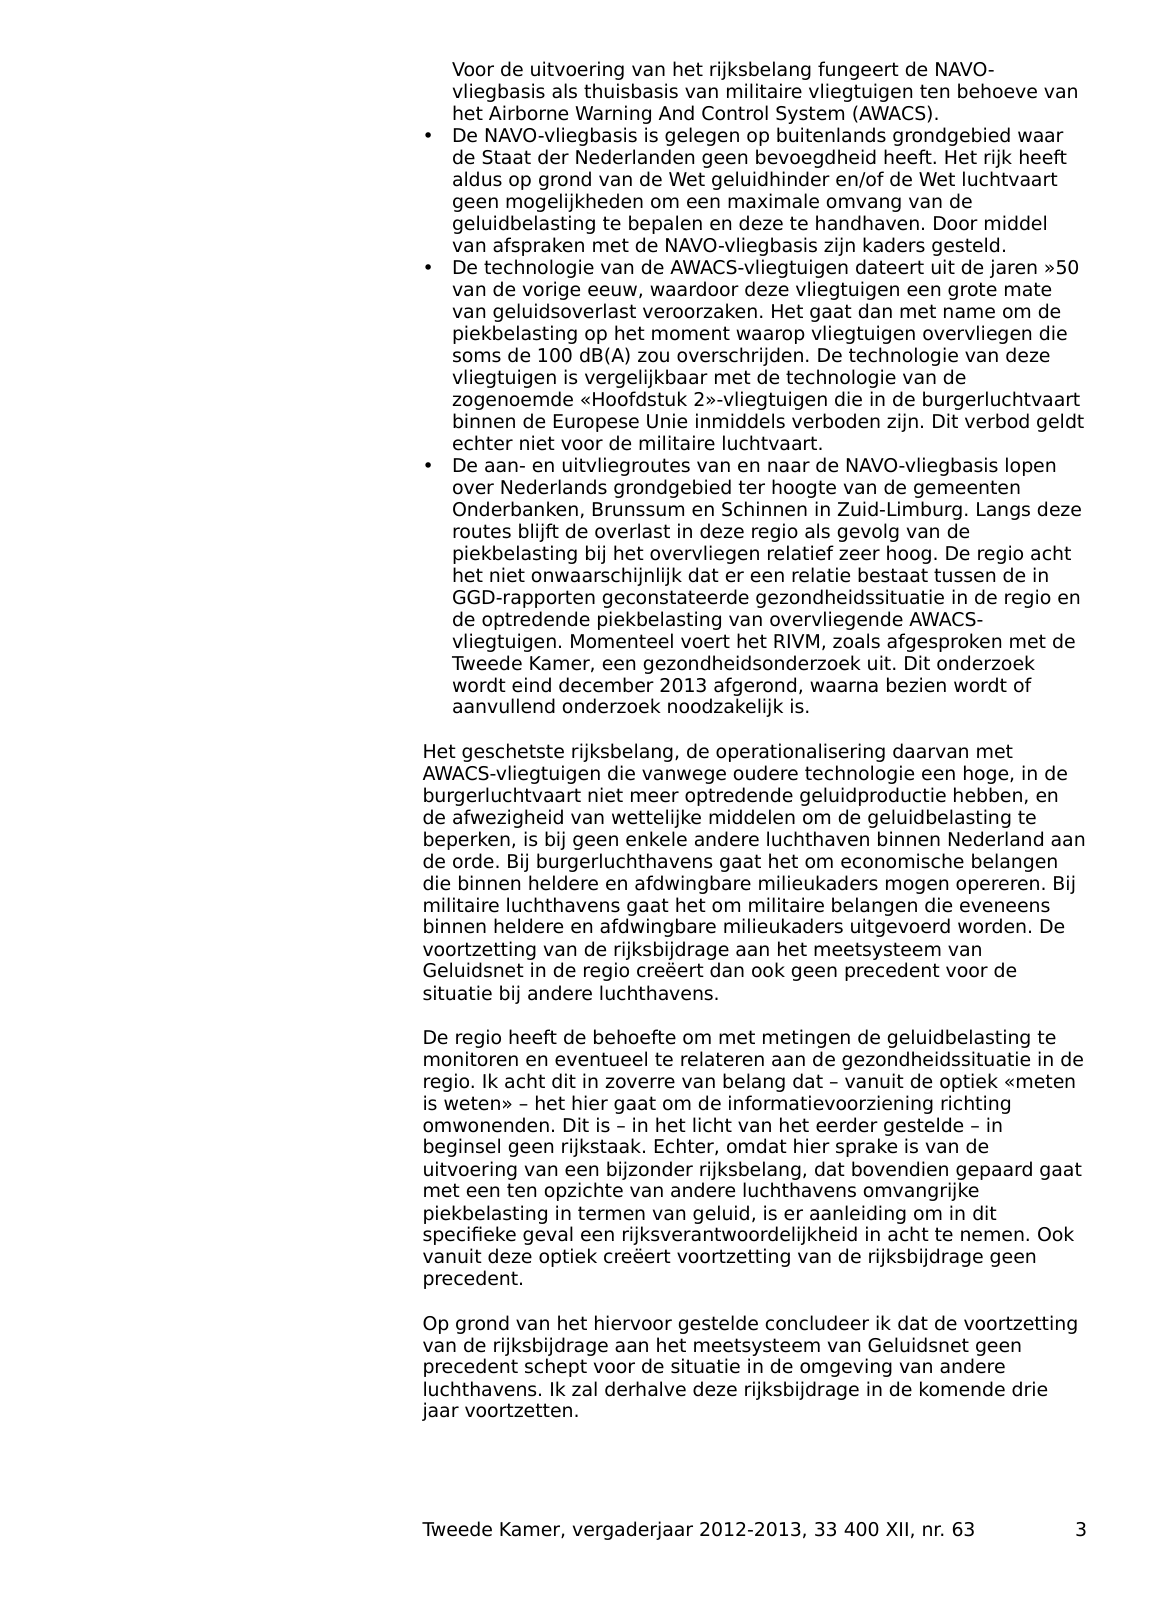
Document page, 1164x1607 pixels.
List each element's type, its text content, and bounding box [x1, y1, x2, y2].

text • De technologie van de AWACS-vliegtuigen dateert uit de jaren »50 van de vorige eeuw, waardoor deze vliegtuigen een grote mate van geluidsoverlast veroorzaken. Het gaat dan met name om de piekbelasting op het moment waarop vliegtuigen overvliegen die soms de 100 dB(A) zou overschrijden. De technologie van deze vliegtuigen is vergelijkbaar met de technologie van de zogenoemde «Hoofdstuk 2»-vliegtuigen die in de burgerluchtvaart binnen de Europese Unie inmiddels verboden zijn. Dit verbod geldt echter niet voor de militaire luchtvaart. [422, 257, 1087, 455]
text Het geschetste rijksbelang, de operationalisering daarvan met AWACS-vliegtuigen die vanwege oudere technologie een hoge, in de burgerluchtvaart niet meer optredende geluidproductie hebben, en de afwezigheid van wettelijke middelen om de geluidbelasting te beperken, is bij geen enkele andere luchthaven binnen Nederland aan de orde. Bij burgerluchthavens gaat het om economische belangen die binnen heldere en afdwingbare milieukaders mogen opereren. Bij militaire luchthavens gaat het om militaire belangen die eveneens binnen heldere en afdwingbare milieukaders uitgevoerd worden. De voortzetting van de rijksbijdrage aan het meetsysteem van Geluidsnet in de regio creëert dan ook geen precedent voor de situatie bij andere luchthavens. [422, 741, 1087, 1004]
text De regio heeft de behoefte om met metingen de geluidbelasting te monitoren en eventueel te relateren aan de gezondheidssituatie in de regio. Ik acht dit in zoverre van belang dat – vanuit de optiek «meten is weten» – het hier gaat om de informatievoorziening richting omwonenden. Dit is – in het licht van het eerder gestelde – in beginsel geen rijkstaak. Echter, omdat hier sprake is van de uitvoering van een bijzonder rijksbelang, dat bovendien gepaard gaat met een ten opzichte van andere luchthavens omvangrijke piekbelasting in termen van geluid, is er aanleiding om in dit specifieke geval een rijksverantwoordelijkheid in acht te nemen. Ook vanuit deze optiek creëert voortzetting van de rijksbijdrage geen precedent. [422, 1027, 1087, 1290]
text • De NAVO-vliegbasis is gelegen op buitenlands grondgebied waar de Staat der Nederlanden geen bevoegdheid heeft. Het rijk heeft aldus op grond van de Wet geluidhinder en/of de Wet luchtvaart geen mogelijkheden om een maximale omvang van de geluidbelasting te bepalen en deze te handhaven. Door middel van afspraken met de NAVO-vliegbasis zijn kaders gesteld. [422, 125, 1087, 257]
text Op grond van het hiervoor gestelde concludeer ik dat de voortzetting van de rijksbijdrage aan het meetsysteem van Geluidsnet geen precedent schept voor de situatie in de omgeving van andere luchthavens. Ik zal derhalve deze rijksbijdrage in de komende drie jaar voortzetten. [422, 1312, 1087, 1422]
text • De aan- en uitvliegroutes van en naar de NAVO-vliegbasis lopen over Nederlands grondgebied ter hoogte van de gemeenten Onderbanken, Brunssum en Schinnen in Zuid-Limburg. Langs deze routes blijft de overlast in deze regio als gevolg van de piekbelasting bij het overvliegen relatief zeer hoog. De regio acht het niet onwaarschijnlijk dat er een relatie bestaat tussen de in GGD-rapporten geconstateerde gezondheidssituatie in de regio en de optredende piekbelasting van overvliegende AWACS-vliegtuigen. Momenteel voert het RIVM, zoals afgesproken met de Tweede Kamer, een gezondheidsonderzoek uit. Dit onderzoek wordt eind december 2013 afgerond, waarna bezien wordt of aanvullend onderzoek noodzakelijk is. [422, 455, 1087, 718]
text Voor de uitvoering van het rijksbelang fungeert de NAVO-vliegbasis als thuisbasis van militaire vliegtuigen ten behoeve van het Airborne Warning And Control System (AWACS). [422, 59, 1087, 125]
